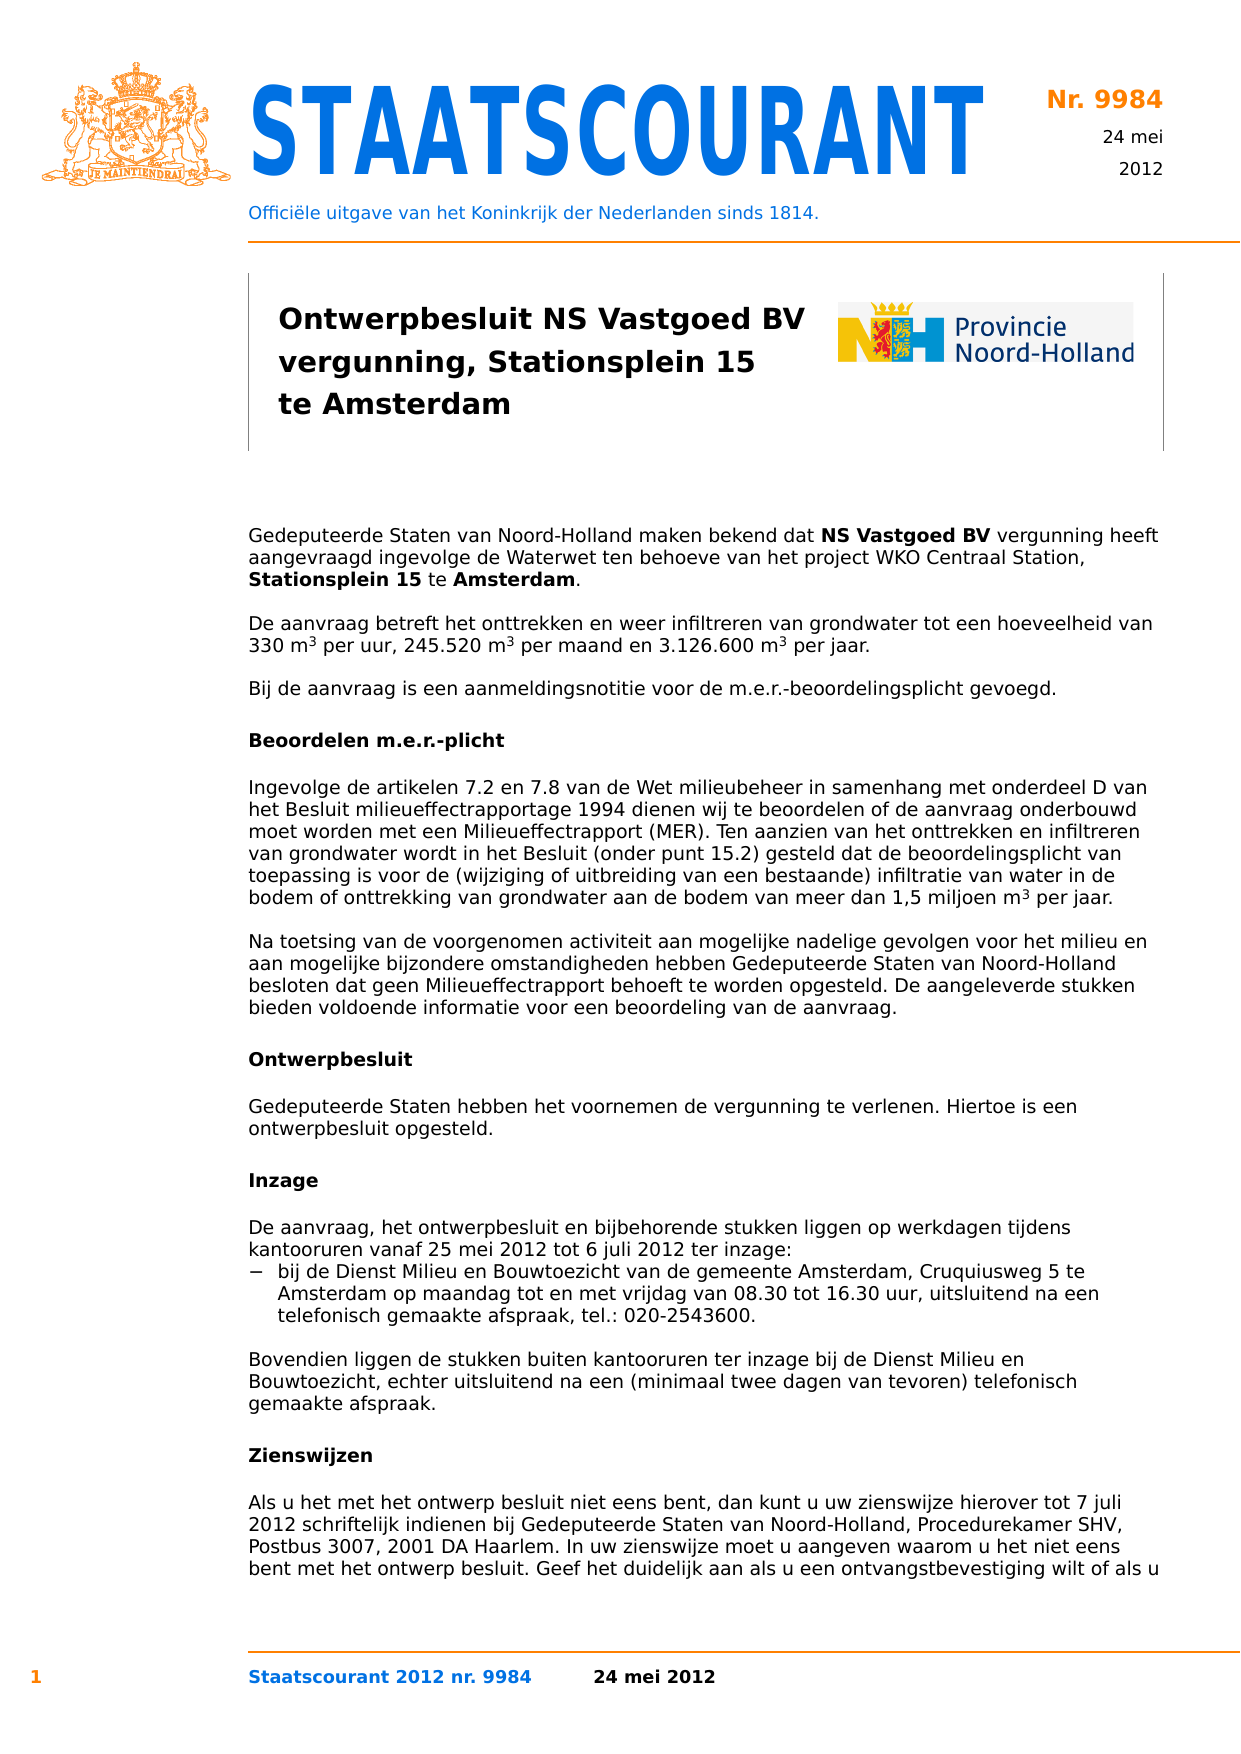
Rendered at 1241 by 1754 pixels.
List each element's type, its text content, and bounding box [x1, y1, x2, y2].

table_header [25, 62, 248, 241]
picture [914, 348, 925, 362]
text Bij de aanvraag is een aanmeldingsnotitie voor de m.e.r.-beoordelingsplicht gevoegd. [248, 678, 1163, 700]
picture [41, 62, 231, 186]
subtitle Beoordelen m.e.r.-plicht [248, 730, 1163, 752]
table_header STAATSCOURANT [248, 62, 998, 203]
subtitle Ontwerpbesluit NS Vastgoed BV vergunning, Stationsplein 15 te Amsterdam [249, 273, 1163, 451]
text Gedeputeerde Staten van Noord-Holland maken bekend dat NS Vastgoed BV vergunning heeft aangevraagd ingevolge de Waterwet ten behoeve van het project WKO Centraal Station, Stationsplein 15 te Amsterdam. [248, 525, 1163, 591]
table_cell 24 mei [998, 121, 1240, 153]
subtitle Ontwerpbesluit [248, 1049, 1163, 1071]
text Na toetsing van de voorgenomen activiteit aan mogelijke nadelige gevolgen voor het milieu en aan mogelijke bijzondere omstandigheden hebben Gedeputeerde Staten van Noord-Holland besloten dat geen Milieueffectrapport behoeft te worden opgesteld. De aangeleverde stukken bieden voldoende informatie voor een beoordeling van de aanvraag. [248, 931, 1163, 1019]
table_cell 2012 [998, 153, 1240, 203]
subtitle Zienswijzen [248, 1444, 1163, 1467]
text Ingevolge de artikelen 7.2 en 7.8 van de Wet milieubeheer in samenhang met onderdeel D van het Besluit milieueffectrapportage 1994 dienen wij te beoordelen of de aanvraag onderbouwd moet worden met een Milieueffectrapport (MER). Ten aanzien van het onttrekken en infiltreren van grondwater wordt in het Besluit (onder punt 15.2) gesteld dat de beoordelingsplicht van toepassing is voor de (wijziging of uitbreiding van een bestaande) infiltratie van water in de bodem of onttrekking van grondwater aan de bodem van meer dan 1,5 miljoen m3 per jaar. [248, 777, 1163, 909]
table_cell Officiële uitgave van het Koninkrijk der Nederlanden sinds 1814. [248, 203, 1240, 241]
text Bovendien liggen de stukken buiten kantooruren ter inzage bij de Dienst Milieu en Bouwtoezicht, echter uitsluitend na een (minimaal twee dagen van tevoren) telefonisch gemaakte afspraak. [248, 1349, 1163, 1414]
text De aanvraag betreft het onttrekken en weer infiltreren van grondwater tot een hoeveelheid van 330 m3 per uur, 245.520 m3 per maand en 3.126.600 m3 per jaar. [248, 612, 1163, 656]
picture [896, 323, 910, 337]
table_header Nr. 9984 [998, 62, 1240, 121]
text − bij de Dienst Milieu en Bouwtoezicht van de gemeente Amsterdam, Cruquiusweg 5 te Amsterdam op maandag tot en met vrijdag van 08.30 tot 16.30 uur, uitsluitend na een telefonisch gemaakte afspraak, tel.: 020-2543600. [248, 1261, 1163, 1327]
text De aanvraag, het ontwerpbesluit en bijbehorende stukken liggen op werkdagen tijdens kantooruren vanaf 25 mei 2012 tot 6 juli 2012 ter inzage: [248, 1217, 1163, 1261]
text Gedeputeerde Staten hebben het voornemen de vergunning te verlenen. Hiertoe is een ontwerpbesluit opgesteld. [248, 1096, 1163, 1140]
text Als u het met het ontwerp besluit niet eens bent, dan kunt u uw zienswijze hierover tot 7 juli 2012 schriftelijk indienen bij Gedeputeerde Staten van Noord-Holland, Procedurekamer SHV, Postbus 3007, 2001 DA Haarlem. In uw zienswijze moet u aangeven waarom u het niet eens bent met het ontwerp besluit. Geef het duidelijk aan als u een ontvangstbevestiging wilt of als u [248, 1492, 1163, 1579]
picture [896, 343, 909, 356]
picture [838, 302, 1134, 362]
subtitle Inzage [248, 1170, 1163, 1192]
